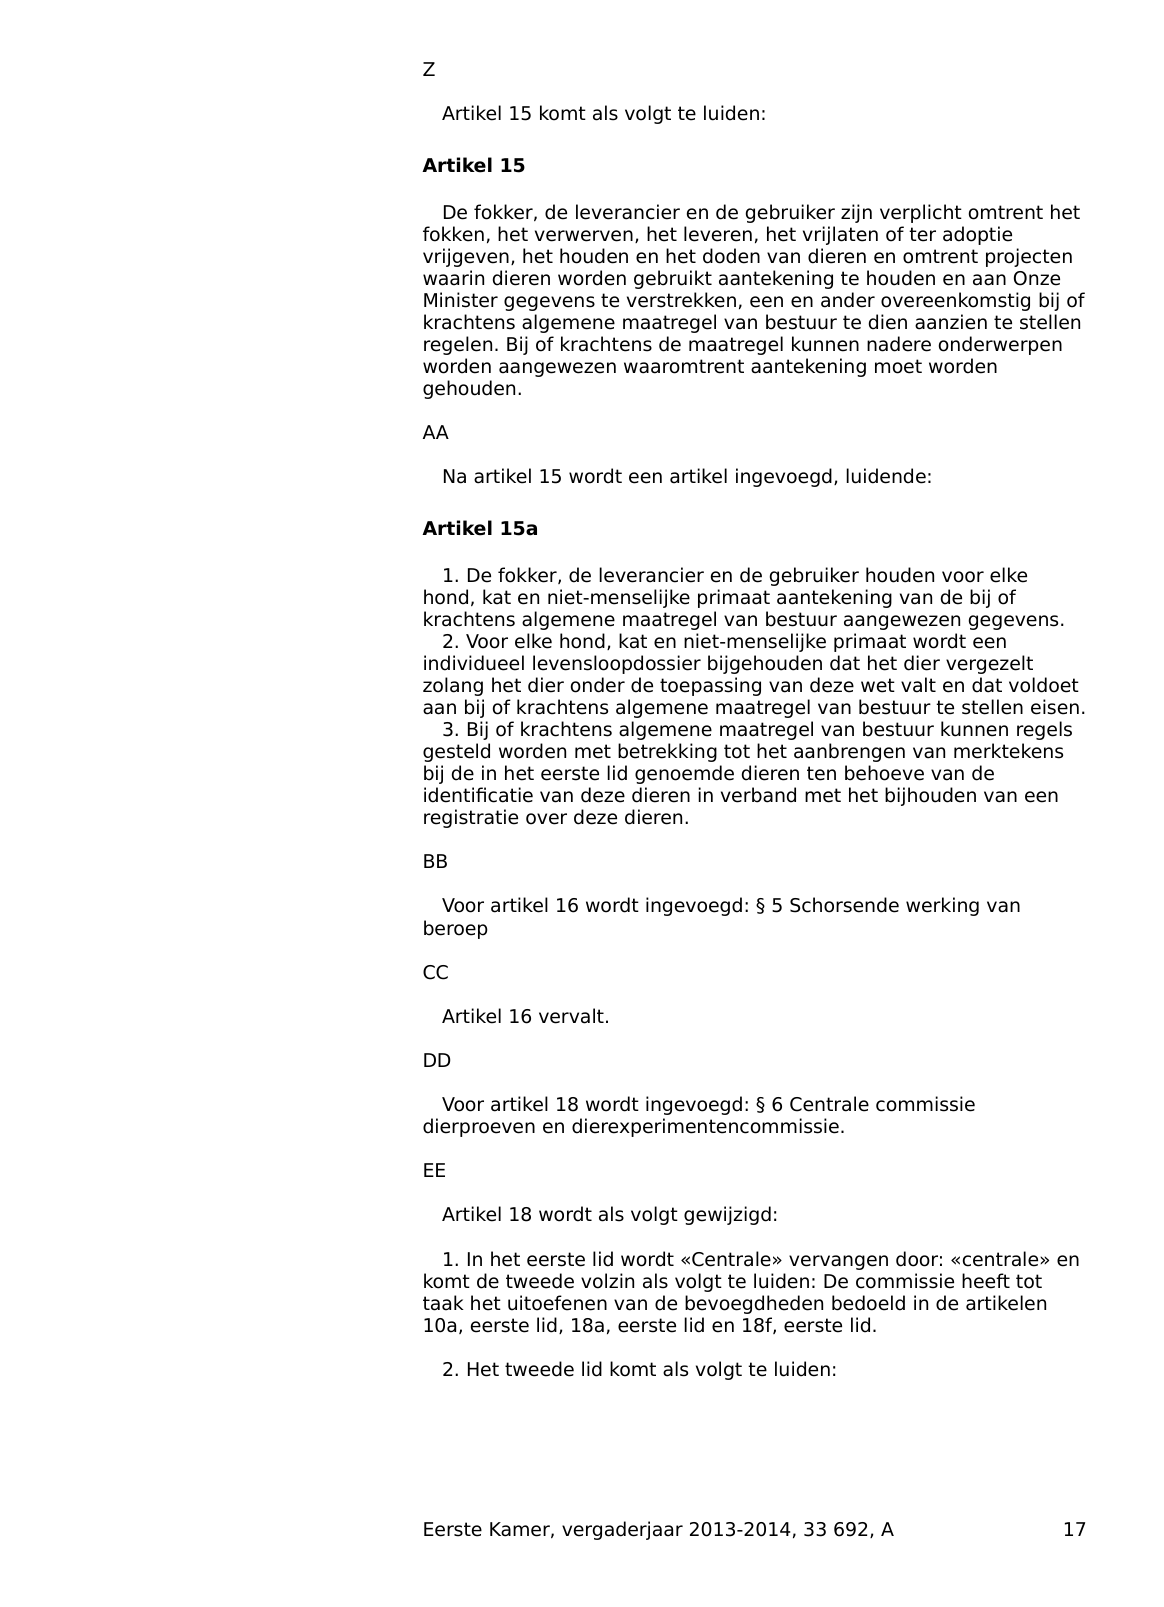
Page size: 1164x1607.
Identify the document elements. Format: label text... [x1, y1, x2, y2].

text 1. In het eerste lid wordt «Centrale» vervangen door: «centrale» en komt de tweede volzin als volgt te luiden: De commissie heeft tot taak het uitoefenen van de bevoegdheden bedoeld in de artikelen 10a, eerste lid, 18a, eerste lid en 18f, eerste lid. [422, 1248, 1087, 1336]
text BB [422, 851, 1087, 873]
text CC [422, 962, 1087, 983]
text 1. De fokker, de leverancier en de gebruiker houden voor elke hond, kat en niet-menselijke primaat aantekening van de bij of krachtens algemene maatregel van bestuur aangewezen gegevens. [422, 565, 1087, 631]
text Artikel 16 vervalt. [422, 1006, 1087, 1028]
text AA [422, 422, 1087, 444]
text 2. Voor elke hond, kat en niet-menselijke primaat wordt een individueel levensloopdossier bijgehouden dat het dier vergezelt zolang het dier onder de toepassing van deze wet valt en dat voldoet aan bij of krachtens algemene maatregel van bestuur te stellen eisen. [422, 631, 1087, 719]
text Voor artikel 16 wordt ingevoegd: § 5 Schorsende werking van beroep [422, 895, 1087, 939]
subtitle Artikel 15 [422, 155, 1087, 177]
text Artikel 15 komt als volgt te luiden: [422, 103, 1087, 125]
text Na artikel 15 wordt een artikel ingevoegd, luidende: [422, 466, 1087, 488]
text Artikel 18 wordt als volgt gewijzigd: [422, 1204, 1087, 1226]
text 2. Het tweede lid komt als volgt te luiden: [422, 1359, 1087, 1381]
text Z [422, 59, 1087, 81]
text Voor artikel 18 wordt ingevoegd: § 6 Centrale commissie dierproeven en dierexperimentencommissie. [422, 1094, 1087, 1138]
text EE [422, 1160, 1087, 1182]
text DD [422, 1050, 1087, 1072]
subtitle Artikel 15a [422, 518, 1087, 540]
text De fokker, de leverancier en de gebruiker zijn verplicht omtrent het fokken, het verwerven, het leveren, het vrijlaten of ter adoptie vrijgeven, het houden en het doden van dieren en omtrent projecten waarin dieren worden gebruikt aantekening te houden en aan Onze Minister gegevens te verstrekken, een en ander overeenkomstig bij of krachtens algemene maatregel van bestuur te dien aanzien te stellen regelen. Bij of krachtens de maatregel kunnen nadere onderwerpen worden aangewezen waaromtrent aantekening moet worden gehouden. [422, 202, 1087, 400]
text 3. Bij of krachtens algemene maatregel van bestuur kunnen regels gesteld worden met betrekking tot het aanbrengen van merktekens bij de in het eerste lid genoemde dieren ten behoeve van de identificatie van deze dieren in verband met het bijhouden van een registratie over deze dieren. [422, 719, 1087, 829]
